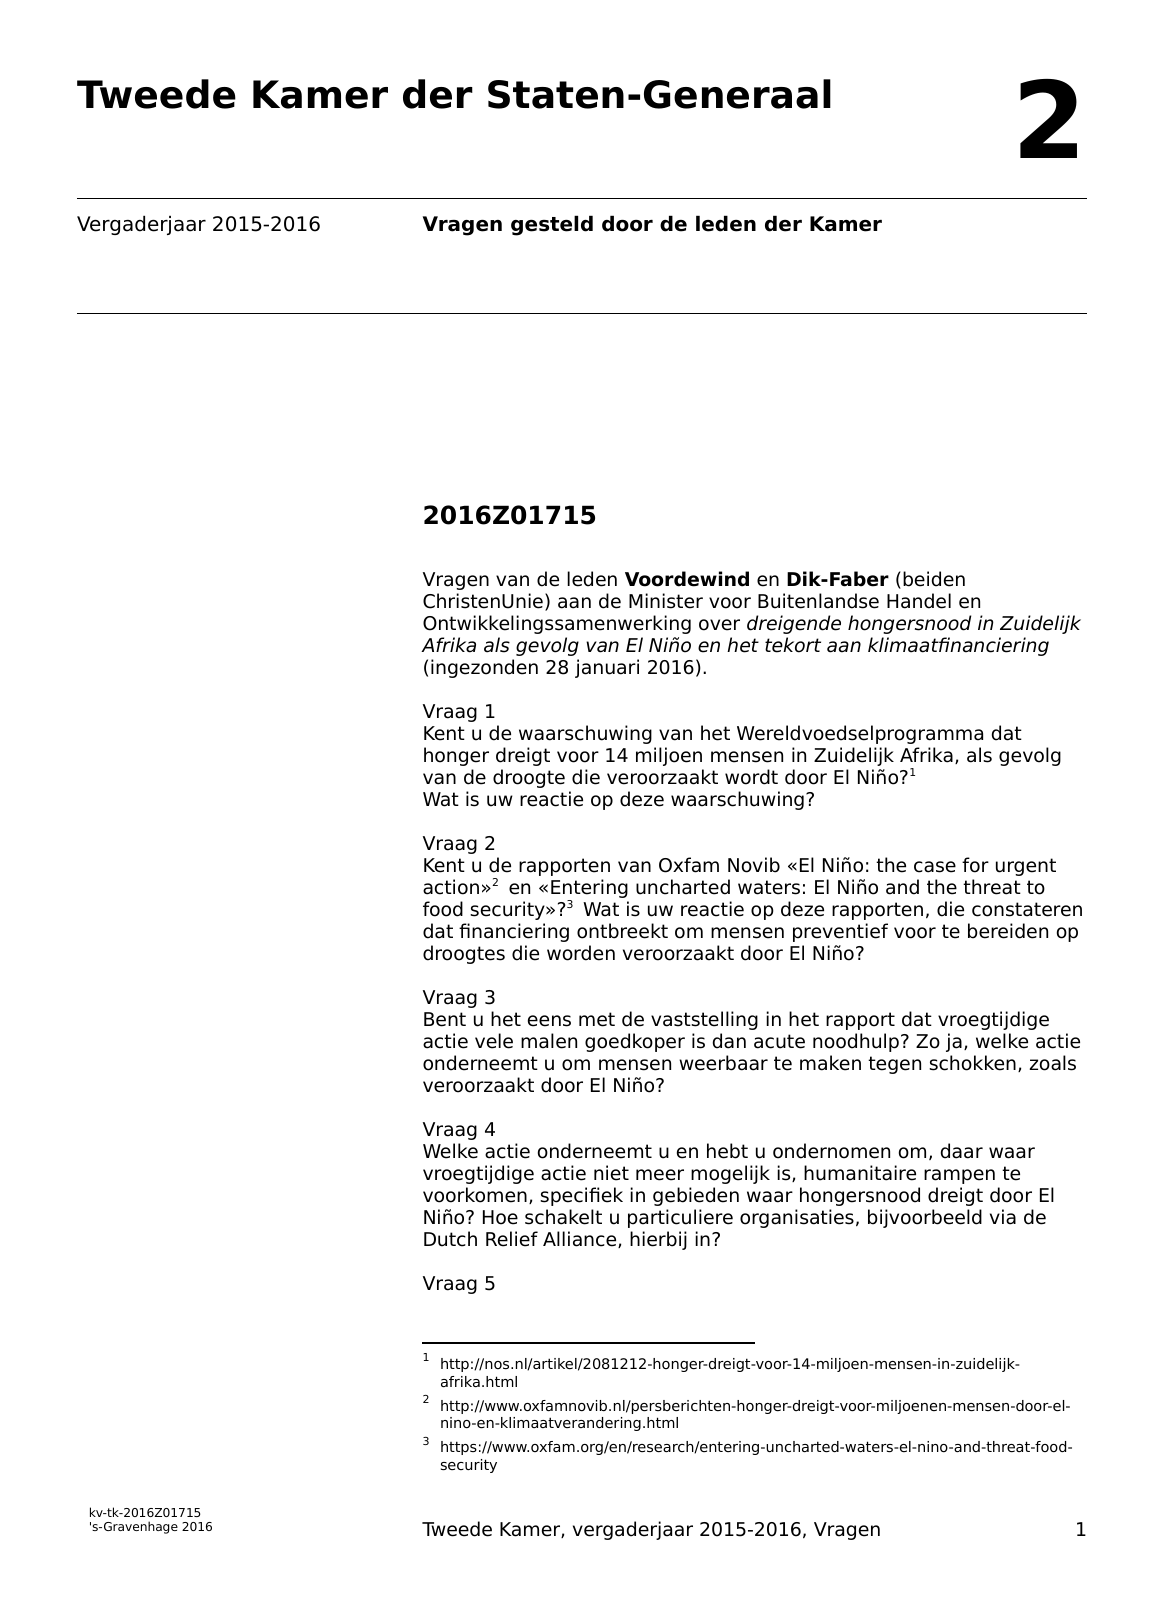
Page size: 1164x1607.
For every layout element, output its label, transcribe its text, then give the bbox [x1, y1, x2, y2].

text Vragen van de leden Voordewind en Dik-Faber (beiden ChristenUnie) aan de Minister voor Buitenlandse Handel en Ontwikkelingssamenwerking over dreigende hongersnood in Zuidelijk Afrika als gevolg van El Niño en het tekort aan klimaatfinanciering (ingezonden 28 januari 2016). [422, 569, 1087, 679]
text Welke actie onderneemt u en hebt u ondernomen om, daar waar vroegtijdige actie niet meer mogelijk is, humanitaire rampen te voorkomen, specifiek in gebieden waar hongersnood dreigt door El Niño? Hoe schakelt u particuliere organisaties, bijvoorbeeld via de Dutch Relief Alliance, hierbij in? [422, 1141, 1087, 1251]
text Vraag 2 [422, 833, 1087, 855]
text 's-Gravenhage 2016 [88, 1520, 323, 1534]
text Wat is uw reactie op deze waarschuwing? [422, 789, 1087, 811]
table_header Tweede Kamer der Staten-Generaal [77, 59, 886, 198]
text http://www.oxfamnovib.nl/persberichten-honger-dreigt-voor-miljoenen-mensen-door-el-nino-en-klimaatverandering.html [422, 1393, 1087, 1432]
text Vraag 4 [422, 1119, 1087, 1141]
text Bent u het eens met de vaststelling in het rapport dat vroegtijdige actie vele malen goedkoper is dan acute noodhulp? Zo ja, welke actie onderneemt u om mensen weerbaar te maken tegen schokken, zoals veroorzaakt door El Niño? [422, 1009, 1087, 1097]
text https://www.oxfam.org/en/research/entering-uncharted-waters-el-nino-and-threat-food-security [422, 1435, 1087, 1474]
text 2016Z01715 [422, 501, 1087, 531]
table_header 2 [886, 59, 1087, 198]
table_cell Vergaderjaar 2015-2016 [77, 199, 422, 313]
text http://nos.nl/artikel/2081212-honger-dreigt-voor-14-miljoen-mensen-in-zuidelijk-afrika.html [422, 1352, 1087, 1391]
text Vraag 3 [422, 987, 1087, 1009]
text Vraag 1 [422, 701, 1087, 723]
text Kent u de waarschuwing van het Wereldvoedselprogramma dat honger dreigt voor 14 miljoen mensen in Zuidelijk Afrika, als gevolg van de droogte die veroorzaakt wordt door El Niño? [422, 723, 1087, 789]
text Vraag 5 [422, 1273, 1087, 1295]
text kv-tk-2016Z01715 [88, 1506, 323, 1520]
text Kent u de rapporten van Oxfam Novib «El Niño: the case for urgent action» en «Entering uncharted waters: El Niño and the threat to food security»? Wat is uw reactie op deze rapporten, die constateren dat financiering ontbreekt om mensen preventief voor te bereiden op droogtes die worden veroorzaakt door El Niño? [422, 855, 1087, 965]
table_cell Vragen gesteld door de leden der Kamer [422, 199, 1087, 313]
